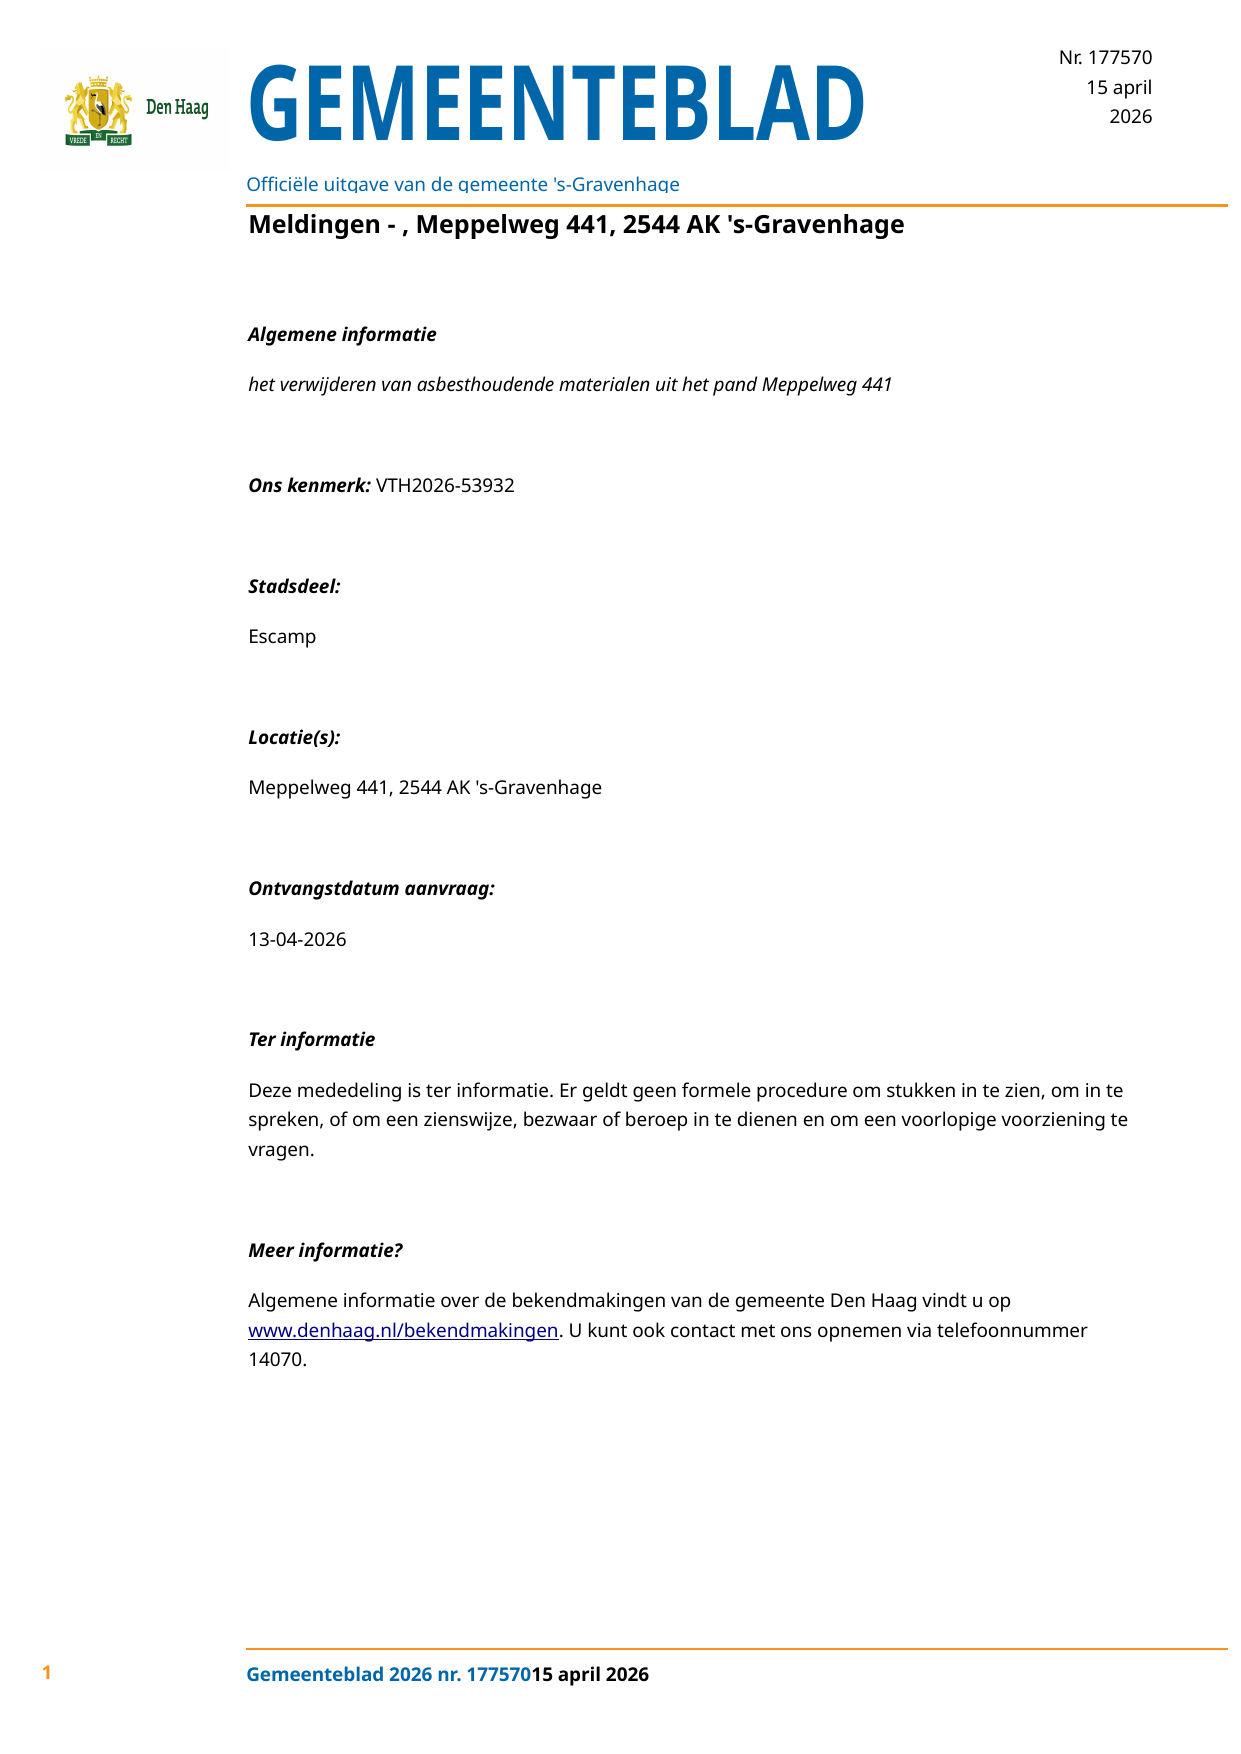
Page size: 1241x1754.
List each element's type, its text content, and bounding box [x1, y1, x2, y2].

text Ons kenmerk: VTH2026-53932 [248, 472, 1152, 498]
text Ontvangstdatum aanvraag: [248, 875, 1152, 901]
text Meldingen - , Meppelweg 441, 2544 AK 's-Gravenhage [248, 207, 1152, 241]
text Locatie(s): [248, 724, 1152, 750]
text Deze mededeling is ter informatie. Er geldt geen formele procedure om stukken in te zien, om in te spreken, of om een zienswijze, bezwaar of beroep in te dienen en om een voorlopige voorziening te vragen. [248, 1077, 1152, 1162]
text Meppelweg 441, 2544 AK 's-Gravenhage [248, 774, 1152, 800]
text Escamp [248, 623, 1152, 649]
text het verwijderen van asbesthoudende materialen uit het pand Meppelweg 441 [248, 371, 1152, 397]
text Meer informatie? [248, 1237, 1152, 1263]
picture [41, 47, 231, 172]
text Stadsdeel: [248, 573, 1152, 598]
text Algemene informatie over de bekendmakingen van de gemeente Den Haag vindt u op www.denhaag.nl/bekendmakingen. U kunt ook contact met ons opnemen via telefoonnummer 14070. [248, 1287, 1152, 1372]
text Ter informatie [248, 1027, 1152, 1052]
text Algemene informatie [248, 321, 1152, 346]
text 13-04-2026 [248, 926, 1152, 951]
